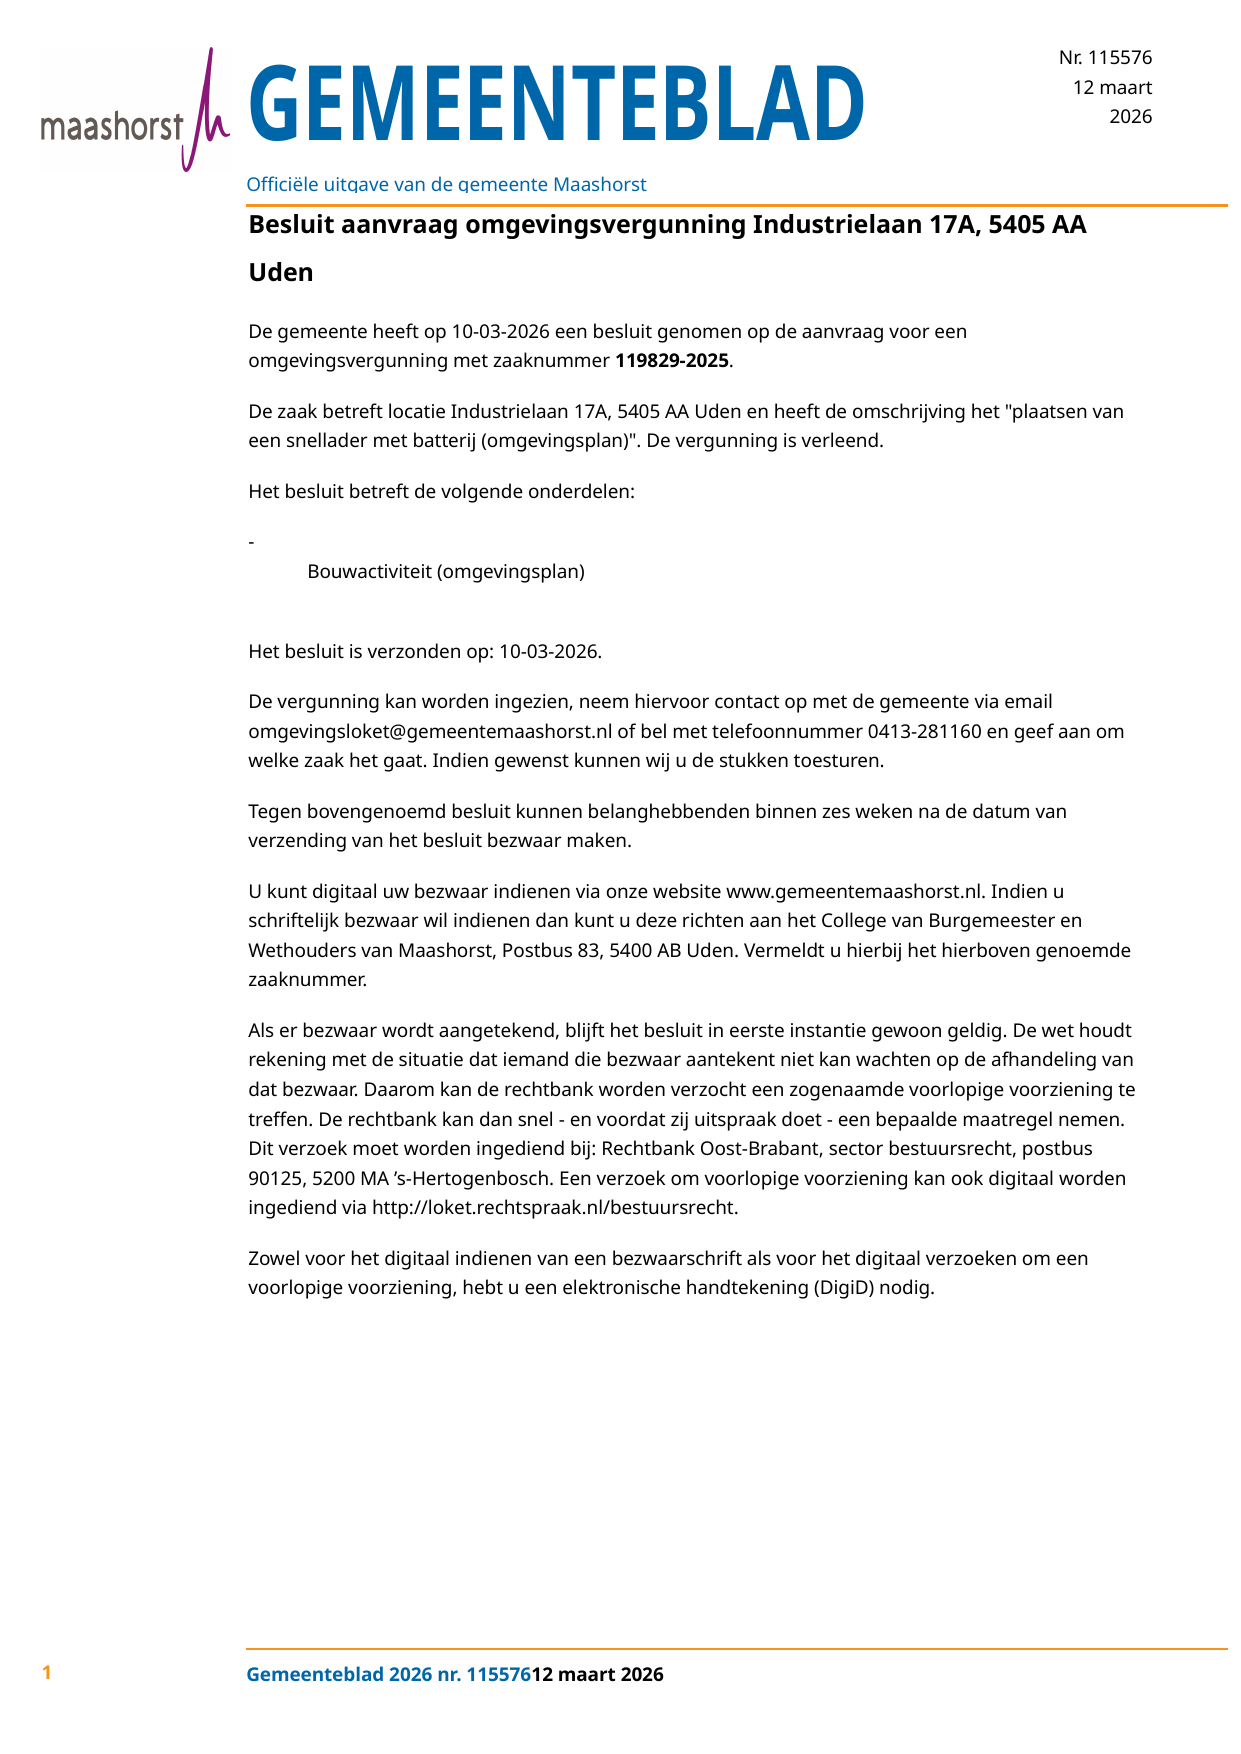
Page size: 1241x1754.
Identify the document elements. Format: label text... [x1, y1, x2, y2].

text Het besluit betreft de volgende onderdelen: [248, 478, 1152, 504]
text De vergunning kan worden ingezien, neem hiervoor contact op met de gemeente via email omgevingsloket@gemeentemaashorst.nl of bel met telefoonnummer 0413-281160 en geef aan om welke zaak het gaat. Indien gewenst kunnen wij u de stukken toesturen. [248, 688, 1152, 773]
text De gemeente heeft op 10-03-2026 een besluit genomen op de aanvraag voor een omgevingsvergunning met zaaknummer 119829-2025. [248, 318, 1152, 373]
text Het besluit is verzonden op: 10-03-2026. [248, 638, 1152, 664]
text Besluit aanvraag omgevingsvergunning Industrielaan 17A, 5405 AA Uden [248, 207, 1152, 288]
text Zowel voor het digitaal indienen van een bezwaarschrift als voor het digitaal verzoeken om een voorlopige voorziening, hebt u een elektronische handtekening (DigiD) nodig. [248, 1245, 1152, 1300]
text Tegen bovengenoemd besluit kunnen belanghebbenden binnen zes weken na de datum van verzending van het besluit bezwaar maken. [248, 798, 1152, 853]
picture [41, 47, 231, 172]
list Bouwactiviteit (omgevingsplan) [248, 558, 1152, 584]
text De zaak betreft locatie Industrielaan 17A, 5405 AA Uden en heeft de omschrijving het "plaatsen van een snellader met batterij (omgevingsplan)". De vergunning is verleend. [248, 398, 1152, 453]
text U kunt digitaal uw bezwaar indienen via onze website www.gemeentemaashorst.nl. Indien u schriftelijk bezwaar wil indienen dan kunt u deze richten aan het College van Burgemeester en Wethouders van Maashorst, Postbus 83, 5400 AB Uden. Vermeldt u hierbij het hierboven genoemde zaaknummer. [248, 878, 1152, 992]
text Als er bezwaar wordt aangetekend, blijft het besluit in eerste instantie gewoon geldig. De wet houdt rekening met de situatie dat iemand die bezwaar aantekent niet kan wachten op de afhandeling van dat bezwaar. Daarom kan de rechtbank worden verzocht een zogenaamde voorlopige voorziening te treffen. De rechtbank kan dan snel - en voordat zij uitspraak doet - een bepaalde maatregel nemen. Dit verzoek moet worden ingediend bij: Rechtbank Oost-Brabant, sector bestuursrecht, postbus 90125, 5200 MA ’s-Hertogenbosch. Een verzoek om voorlopige voorziening kan ook digitaal worden ingediend via http://loket.rechtspraak.nl/bestuursrecht. [248, 1017, 1152, 1220]
